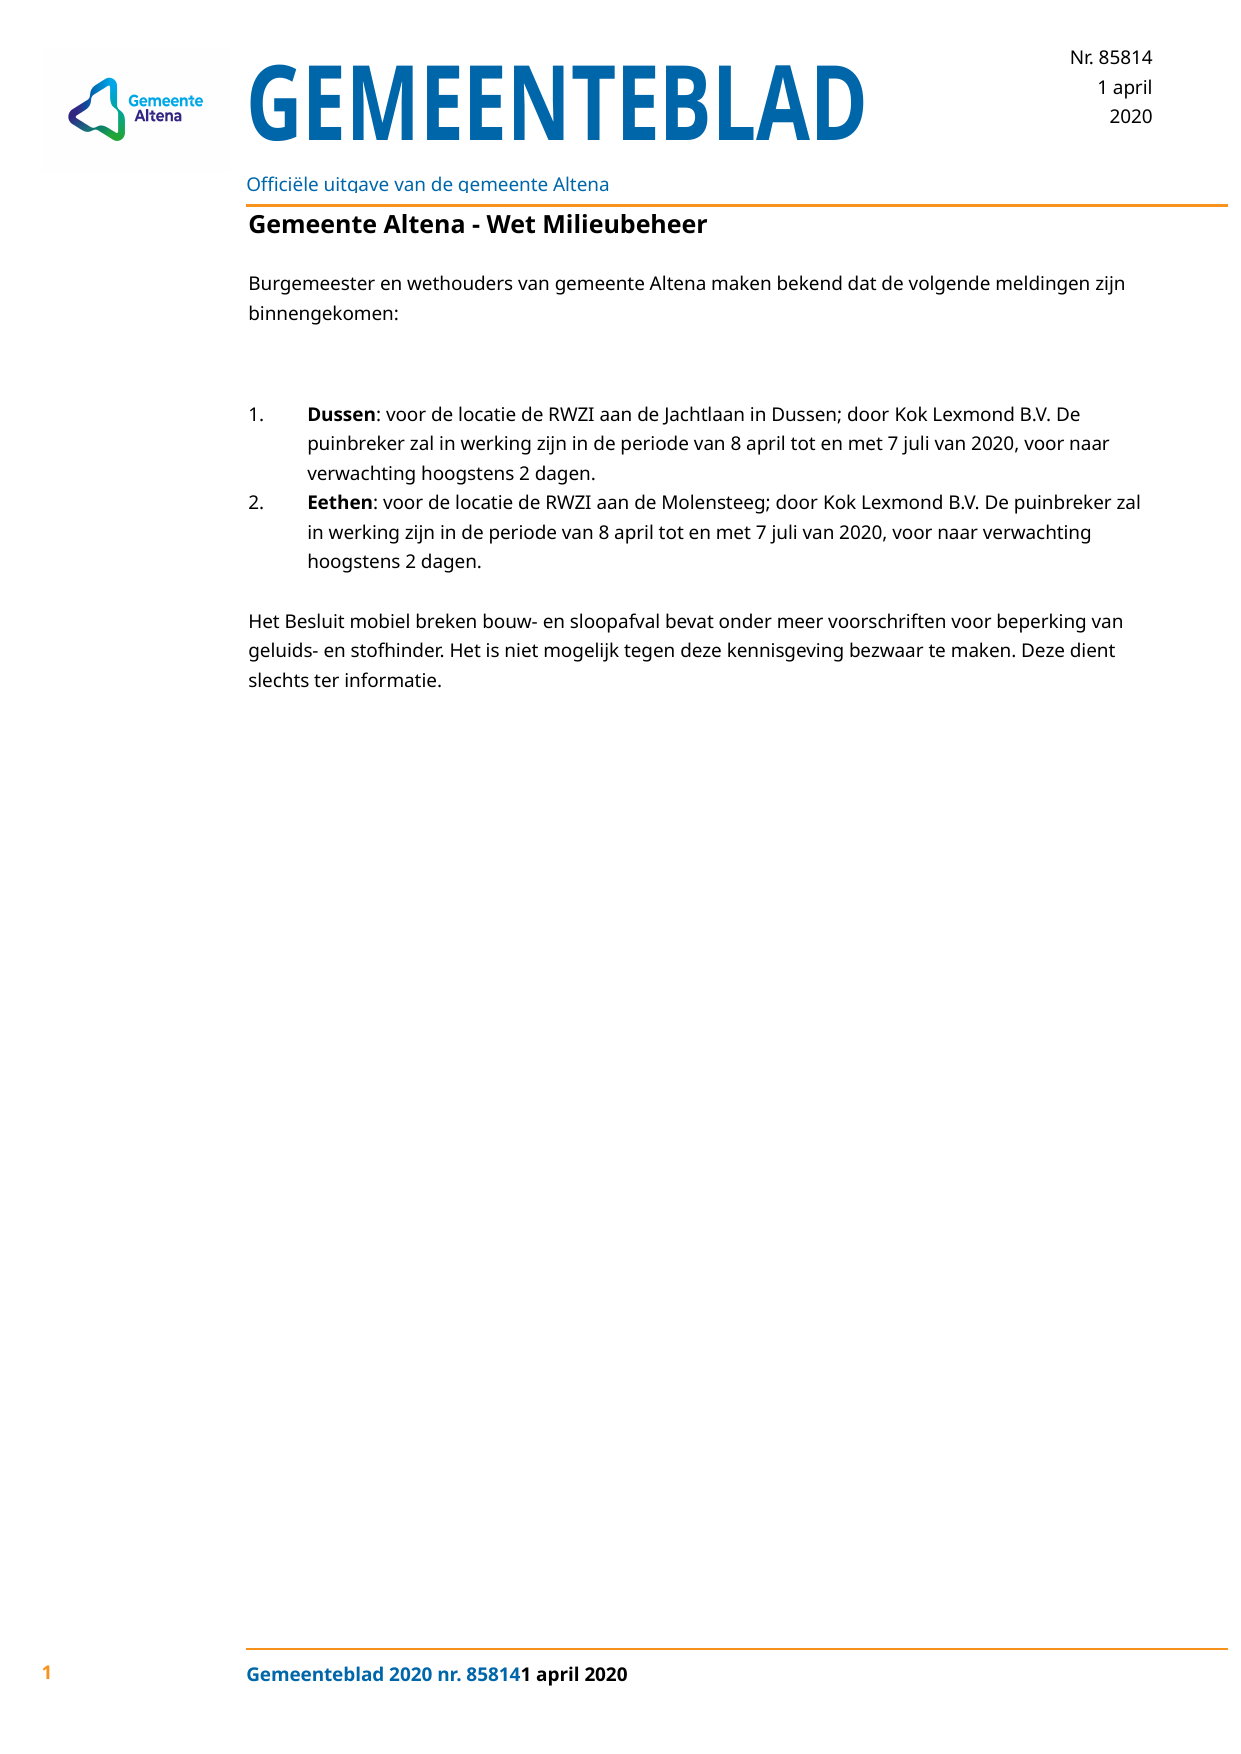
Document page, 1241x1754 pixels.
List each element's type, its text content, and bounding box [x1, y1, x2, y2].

text Gemeente Altena - Wet Milieubeheer [248, 207, 1152, 241]
picture [41, 47, 231, 172]
text Het Besluit mobiel breken bouw- en sloopafval bevat onder meer voorschriften voor beperking van geluids- en stofhinder. Het is niet mogelijk tegen deze kennisgeving bezwaar te maken. Deze dient slechts ter informatie. [248, 608, 1152, 693]
list Eethen: voor de locatie de RWZI aan de Molensteeg; door Kok Lexmond B.V. De puinbreker zal in werking zijn in de periode van 8 april tot en met 7 juli van 2020, voor naar verwachting hoogstens 2 dagen. [248, 489, 1152, 574]
list Dussen: voor de locatie de RWZI aan de Jachtlaan in Dussen; door Kok Lexmond B.V. De puinbreker zal in werking zijn in de periode van 8 april tot en met 7 juli van 2020, voor naar verwachting hoogstens 2 dagen. [248, 401, 1152, 486]
text Burgemeester en wethouders van gemeente Altena maken bekend dat de volgende meldingen zijn binnengekomen: [248, 270, 1152, 326]
